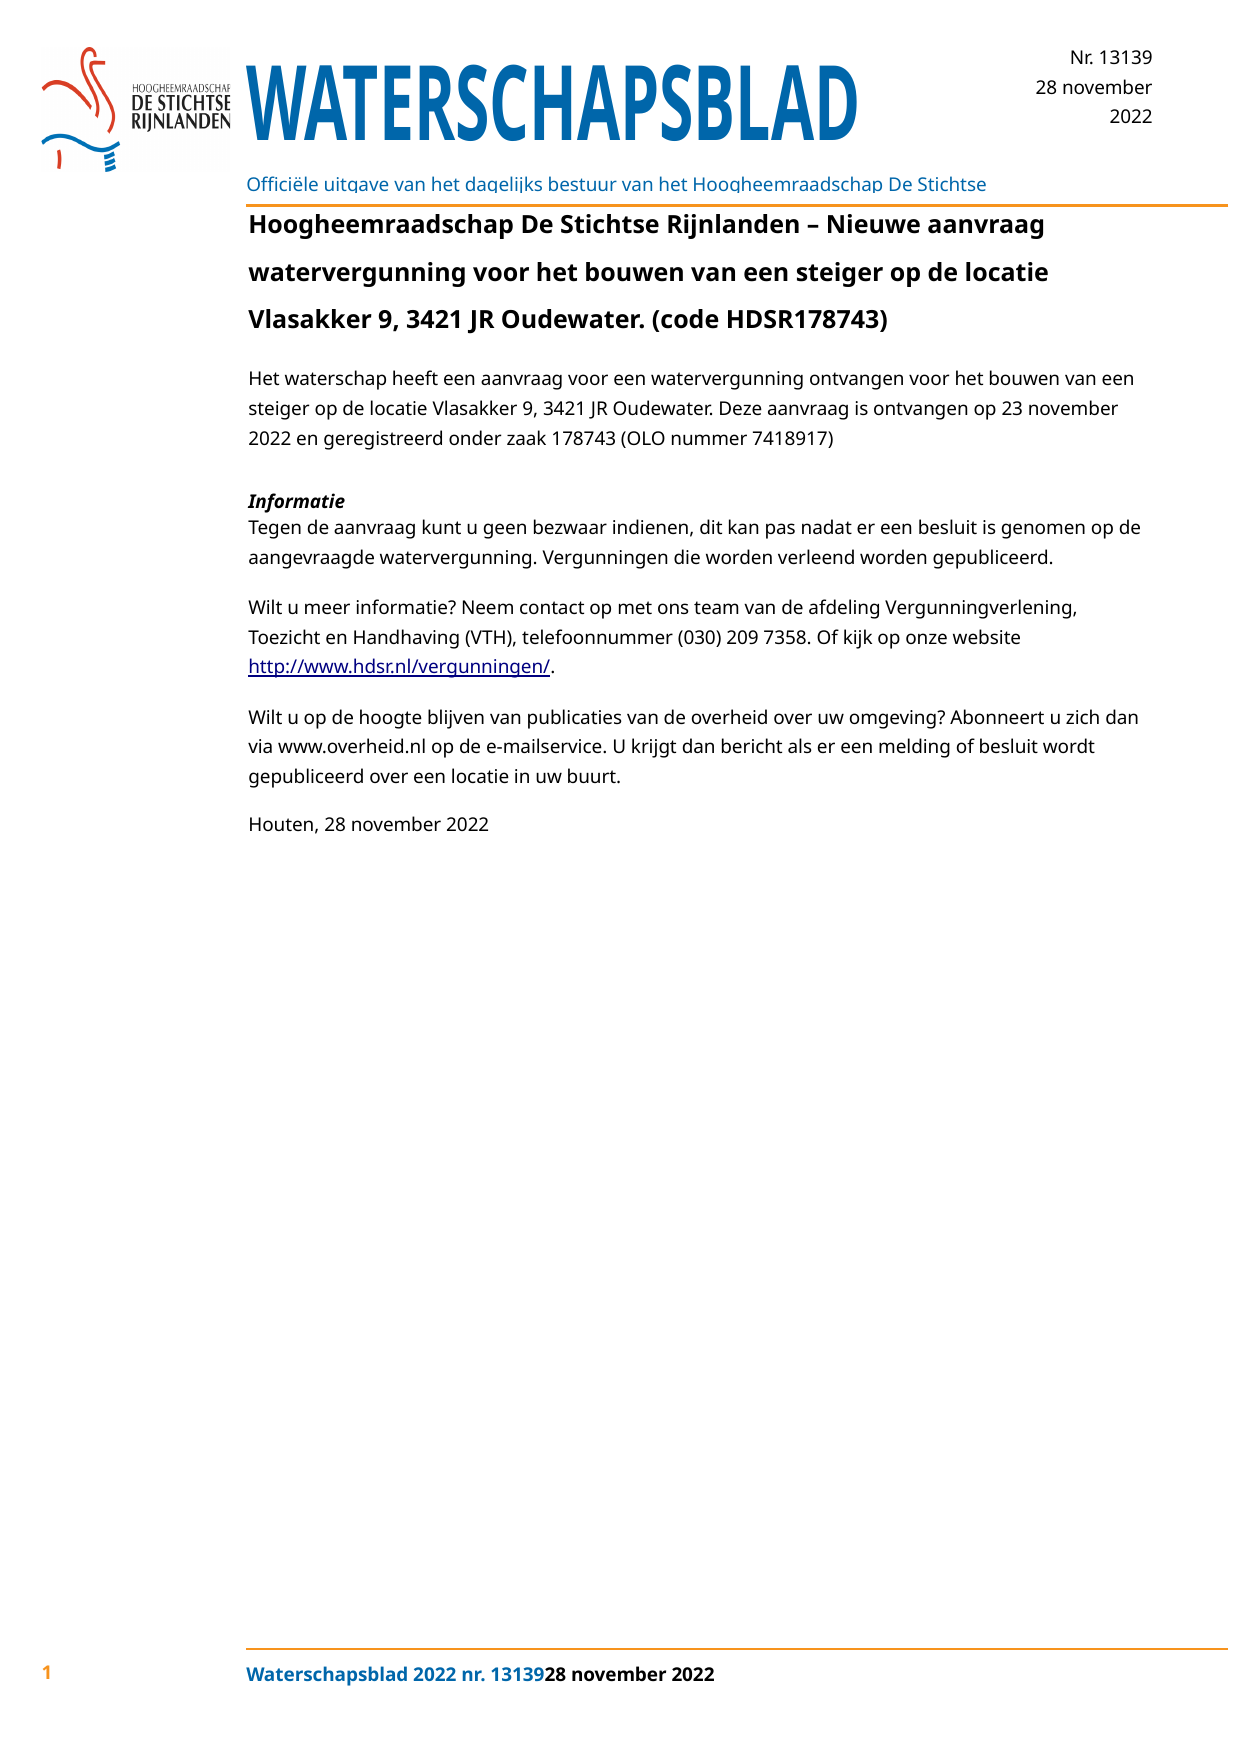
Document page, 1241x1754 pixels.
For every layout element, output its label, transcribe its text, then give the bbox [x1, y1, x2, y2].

text Het waterschap heeft een aanvraag voor een watervergunning ontvangen voor het bouwen van een steiger op de locatie Vlasakker 9, 3421 JR Oudewater. Deze aanvraag is ontvangen op 23 november 2022 en geregistreerd onder zaak 178743 (OLO nummer 7418917) [248, 366, 1152, 450]
text Houten, 28 november 2022 [248, 811, 1152, 837]
text Tegen de aanvraag kunt u geen bezwaar indienen, dit kan pas nadat er een besluit is genomen op de aangevraagde watervergunning. Vergunningen die worden verleend worden gepubliceerd. [248, 514, 1152, 570]
text Wilt u op de hoogte blijven van publicaties van de overheid over uw omgeving? Abonneert u zich dan via www.overheid.nl op de e-mailservice. U krijgt dan bericht als er een melding of besluit wordt gepubliceerd over een locatie in uw buurt. [248, 704, 1152, 789]
text Informatie [248, 489, 1152, 514]
text Hoogheemraadschap De Stichtse Rijnlanden – Nieuwe aanvraag watervergunning voor het bouwen van een steiger op de locatie Vlasakker 9, 3421 JR Oudewater. (code HDSR178743) [248, 207, 1152, 336]
picture [41, 47, 231, 172]
text Wilt u meer informatie? Neem contact op met ons team van de afdeling Vergunningverlening, Toezicht en Handhaving (VTH), telefoonnummer (030) 209 7358. Of kijk op onze website http://www.hdsr.nl/vergunningen/. [248, 594, 1152, 679]
